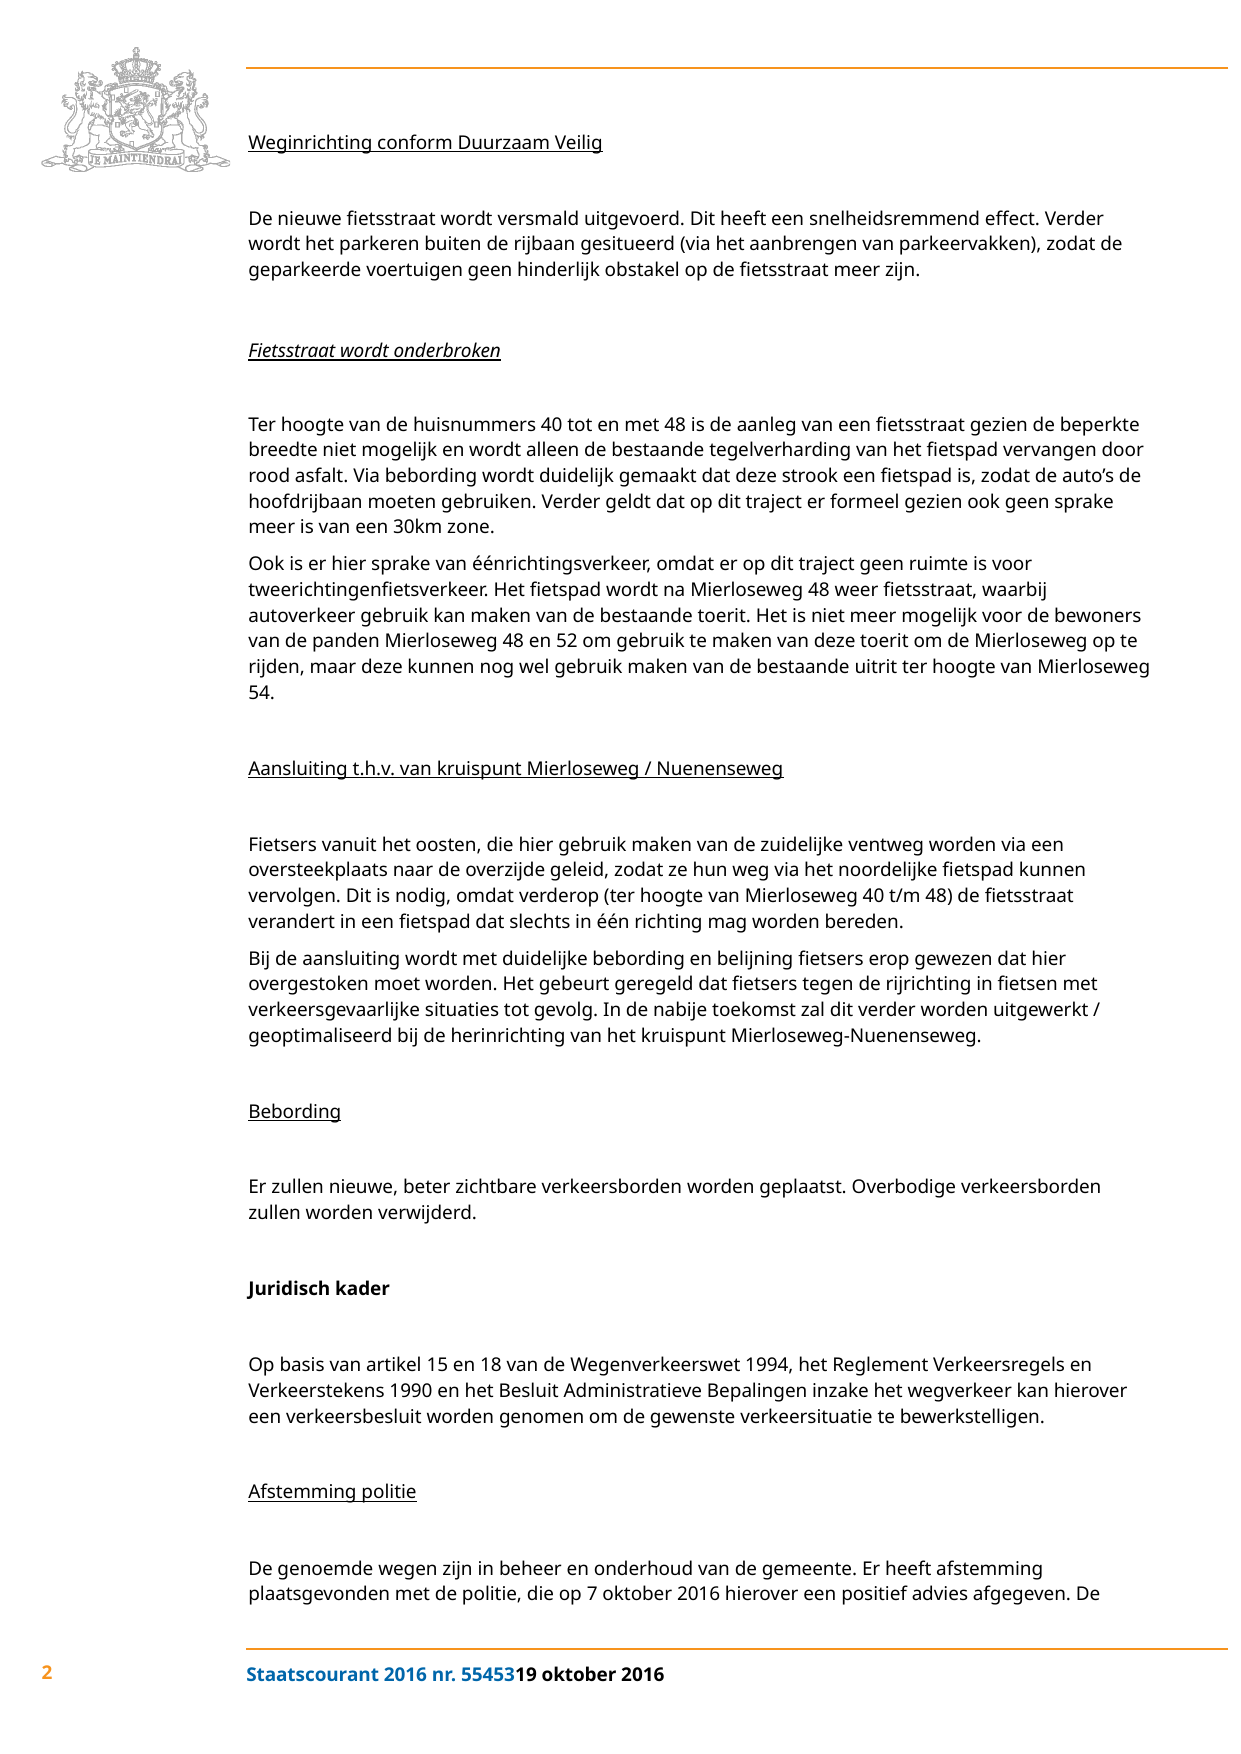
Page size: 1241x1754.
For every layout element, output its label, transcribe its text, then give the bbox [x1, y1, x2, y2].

text Afstemming politie [248, 1479, 1152, 1504]
text Ter hoogte van de huisnummers 40 tot en met 48 is de aanleg van een fietsstraat gezien de beperkte breedte niet mogelijk en wordt alleen de bestaande tegelverharding van het fietspad vervangen door rood asfalt. Via bebording wordt duidelijk gemaakt dat deze strook een fietspad is, zodat de auto’s de hoofdrijbaan moeten gebruiken. Verder geldt dat op dit traject er formeel gezien ook geen sprake meer is van een 30km zone. [248, 411, 1152, 539]
text Bij de aansluiting wordt met duidelijke bebording en belijning fietsers erop gewezen dat hier overgestoken moet worden. Het gebeurt geregeld dat fietsers tegen de rijrichting in fietsen met verkeersgevaarlijke situaties tot gevolg. In de nabije toekomst zal dit verder worden uitgewerkt / geoptimaliseerd bij de herinrichting van het kruispunt Mierloseweg-Nuenenseweg. [248, 945, 1152, 1048]
text Aansluiting t.h.v. van kruispunt Mierloseweg / Nuenenseweg [248, 755, 1152, 781]
text Er zullen nieuwe, beter zichtbare verkeersborden worden geplaatst. Overbodige verkeersborden zullen worden verwijderd. [248, 1174, 1152, 1225]
text Op basis van artikel 15 en 18 van de Wegenverkeerswet 1994, het Reglement Verkeersregels en Verkeerstekens 1990 en het Besluit Administratieve Bepalingen inzake het wegverkeer kan hierover een verkeersbesluit worden genomen om de gewenste verkeersituatie te bewerkstelligen. [248, 1351, 1152, 1428]
picture [41, 47, 231, 172]
text Ook is er hier sprake van éénrichtingsverkeer, omdat er op dit traject geen ruimte is voor tweerichtingenfietsverkeer. Het fietspad wordt na Mierloseweg 48 weer fietsstraat, waarbij autoverkeer gebruik kan maken van de bestaande toerit. Het is niet meer mogelijk voor de bewoners van de panden Mierloseweg 48 en 52 om gebruik te maken van deze toerit om de Mierloseweg op te rijden, maar deze kunnen nog wel gebruik maken van de bestaande uitrit ter hoogte van Mierloseweg 54. [248, 550, 1152, 705]
text Fietsers vanuit het oosten, die hier gebruik maken van de zuidelijke ventweg worden via een oversteekplaats naar de overzijde geleid, zodat ze hun weg via het noordelijke fietspad kunnen vervolgen. Dit is nodig, omdat verderop (ter hoogte van Mierloseweg 40 t/m 48) de fietsstraat verandert in een fietspad dat slechts in één richting mag worden bereden. [248, 831, 1152, 934]
text De genoemde wegen zijn in beheer en onderhoud van de gemeente. Er heeft afstemming plaatsgevonden met de politie, die op 7 oktober 2016 hierover een positief advies afgegeven. De [248, 1555, 1152, 1606]
text Juridisch kader [248, 1275, 1152, 1301]
text Fietsstraat wordt onderbroken [248, 337, 1152, 363]
text Bebording [248, 1098, 1152, 1123]
text De nieuwe fietsstraat wordt versmald uitgevoerd. Dit heeft een snelheidsremmend effect. Verder wordt het parkeren buiten de rijbaan gesitueerd (via het aanbrengen van parkeervakken), zodat de geparkeerde voertuigen geen hinderlijk obstakel op de fietsstraat meer zijn. [248, 205, 1152, 282]
text Weginrichting conform Duurzaam Veilig [248, 129, 1152, 154]
